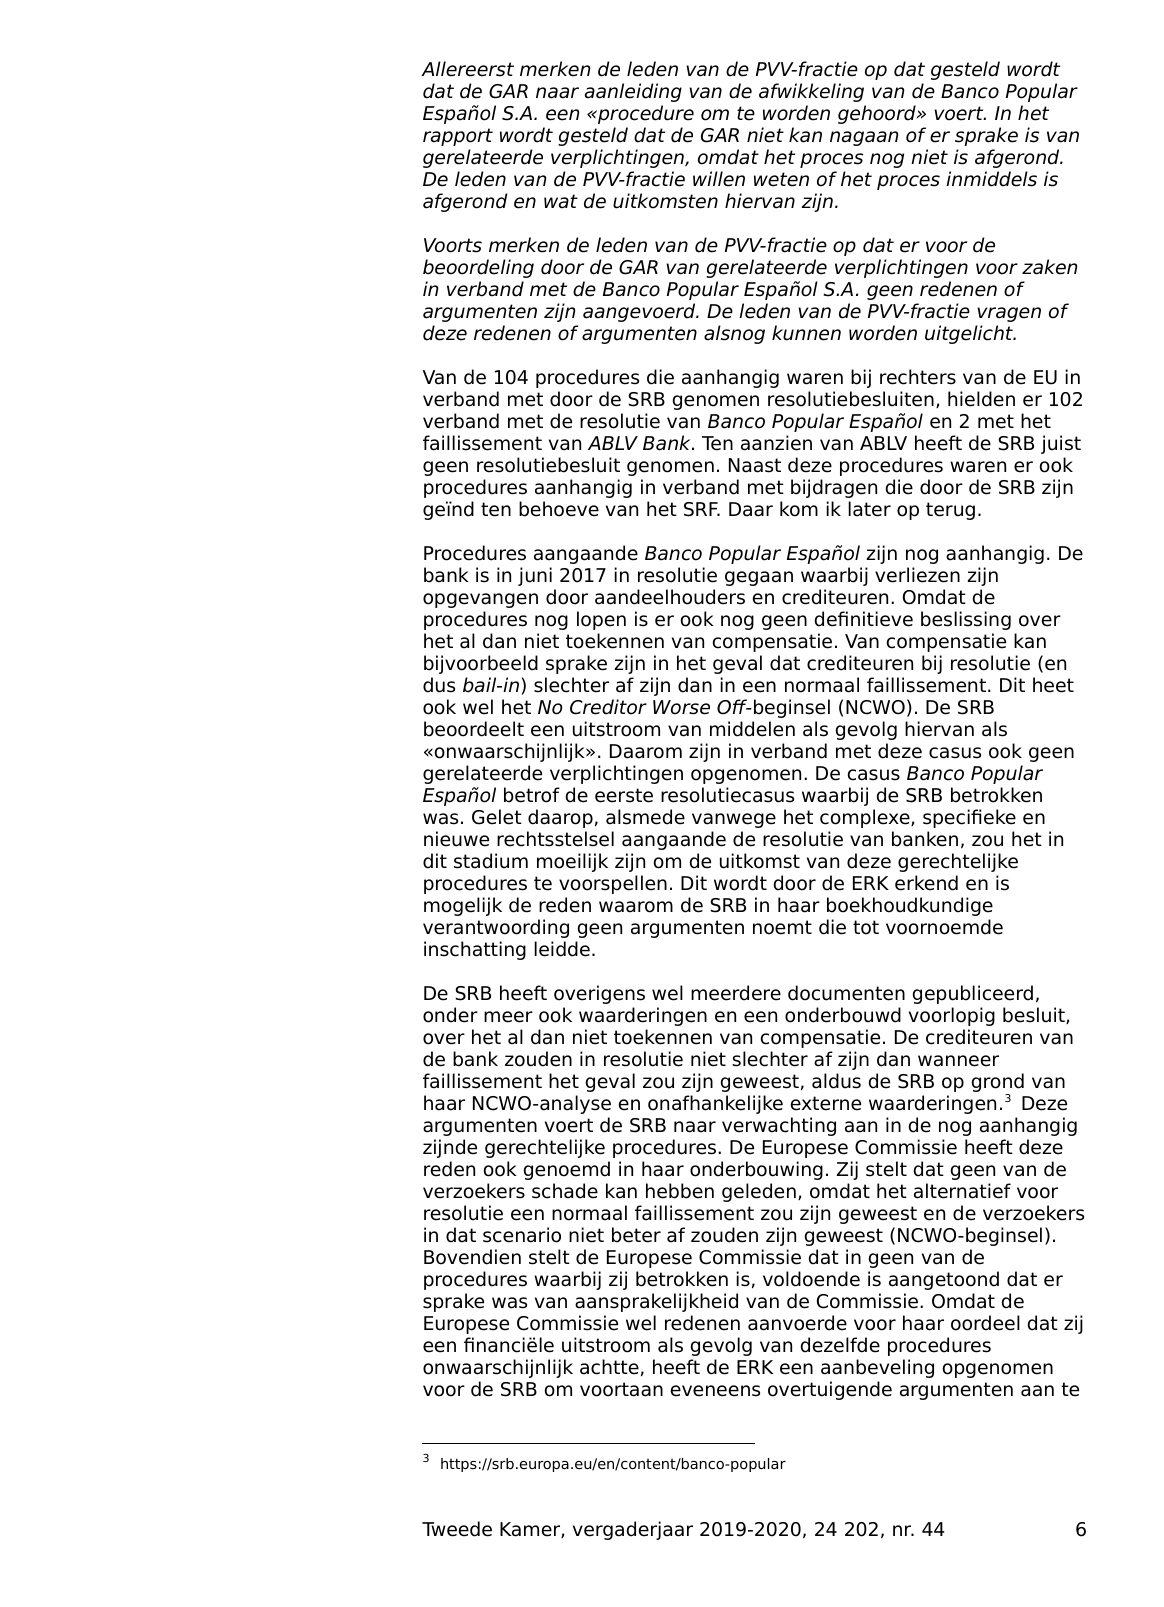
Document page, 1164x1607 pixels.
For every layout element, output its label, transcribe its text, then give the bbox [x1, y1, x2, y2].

text Voorts merken de leden van de PVV-fractie op dat er voor de beoordeling door de GAR van gerelateerde verplichtingen voor zaken in verband met de Banco Popular Español S.A. geen redenen of argumenten zijn aangevoerd. De leden van de PVV-fractie vragen of deze redenen of argumenten alsnog kunnen worden uitgelicht. [422, 235, 1087, 345]
text Van de 104 procedures die aanhangig waren bij rechters van de EU in verband met door de SRB genomen resolutiebesluiten, hielden er 102 verband met de resolutie van Banco Popular Español en 2 met het faillissement van ABLV Bank. Ten aanzien van ABLV heeft de SRB juist geen resolutiebesluit genomen. Naast deze procedures waren er ook procedures aanhangig in verband met bijdragen die door de SRB zijn geïnd ten behoeve van het SRF. Daar kom ik later op terug. [422, 367, 1087, 521]
text De SRB heeft overigens wel meerdere documenten gepubliceerd, onder meer ook waarderingen en een onderbouwd voorlopig besluit, over het al dan niet toekennen van compensatie. De crediteuren van de bank zouden in resolutie niet slechter af zijn dan wanneer faillissement het geval zou zijn geweest, aldus de SRB op grond van haar NCWO-analyse en onafhankelijke externe waarderingen. Deze argumenten voert de SRB naar verwachting aan in de nog aanhangig zijnde gerechtelijke procedures. De Europese Commissie heeft deze reden ook genoemd in haar onderbouwing. Zij stelt dat geen van de verzoekers schade kan hebben geleden, omdat het alternatief voor resolutie een normaal faillissement zou zijn geweest en de verzoekers in dat scenario niet beter af zouden zijn geweest (NCWO-beginsel). Bovendien stelt de Europese Commissie dat in geen van de procedures waarbij zij betrokken is, voldoende is aangetoond dat er sprake was van aansprakelijkheid van de Commissie. Omdat de Europese Commissie wel redenen aanvoerde voor haar oordeel dat zij een financiële uitstroom als gevolg van dezelfde procedures onwaarschijnlijk achtte, heeft de ERK een aanbeveling opgenomen voor de SRB om voortaan eveneens overtuigende argumenten aan te [422, 983, 1087, 1401]
text Procedures aangaande Banco Popular Español zijn nog aanhangig. De bank is in juni 2017 in resolutie gegaan waarbij verliezen zijn opgevangen door aandeelhouders en crediteuren. Omdat de procedures nog lopen is er ook nog geen definitieve beslissing over het al dan niet toekennen van compensatie. Van compensatie kan bijvoorbeeld sprake zijn in het geval dat crediteuren bij resolutie (en dus bail-in) slechter af zijn dan in een normaal faillissement. Dit heet ook wel het No Creditor Worse Off-beginsel (NCWO). De SRB beoordeelt een uitstroom van middelen als gevolg hiervan als «onwaarschijnlijk». Daarom zijn in verband met deze casus ook geen gerelateerde verplichtingen opgenomen. De casus Banco Popular Español betrof de eerste resolutiecasus waarbij de SRB betrokken was. Gelet daarop, alsmede vanwege het complexe, specifieke en nieuwe rechtsstelsel aangaande de resolutie van banken, zou het in dit stadium moeilijk zijn om de uitkomst van deze gerechtelijke procedures te voorspellen. Dit wordt door de ERK erkend en is mogelijk de reden waarom de SRB in haar boekhoudkundige verantwoording geen argumenten noemt die tot voornoemde inschatting leidde. [422, 543, 1087, 961]
text https://srb.europa.eu/en/content/banco-popular [422, 1452, 1087, 1474]
text Allereerst merken de leden van de PVV-fractie op dat gesteld wordt dat de GAR naar aanleiding van de afwikkeling van de Banco Popular Español S.A. een «procedure om te worden gehoord» voert. In het rapport wordt gesteld dat de GAR niet kan nagaan of er sprake is van gerelateerde verplichtingen, omdat het proces nog niet is afgerond. De leden van de PVV-fractie willen weten of het proces inmiddels is afgerond en wat de uitkomsten hiervan zijn. [422, 59, 1087, 213]
